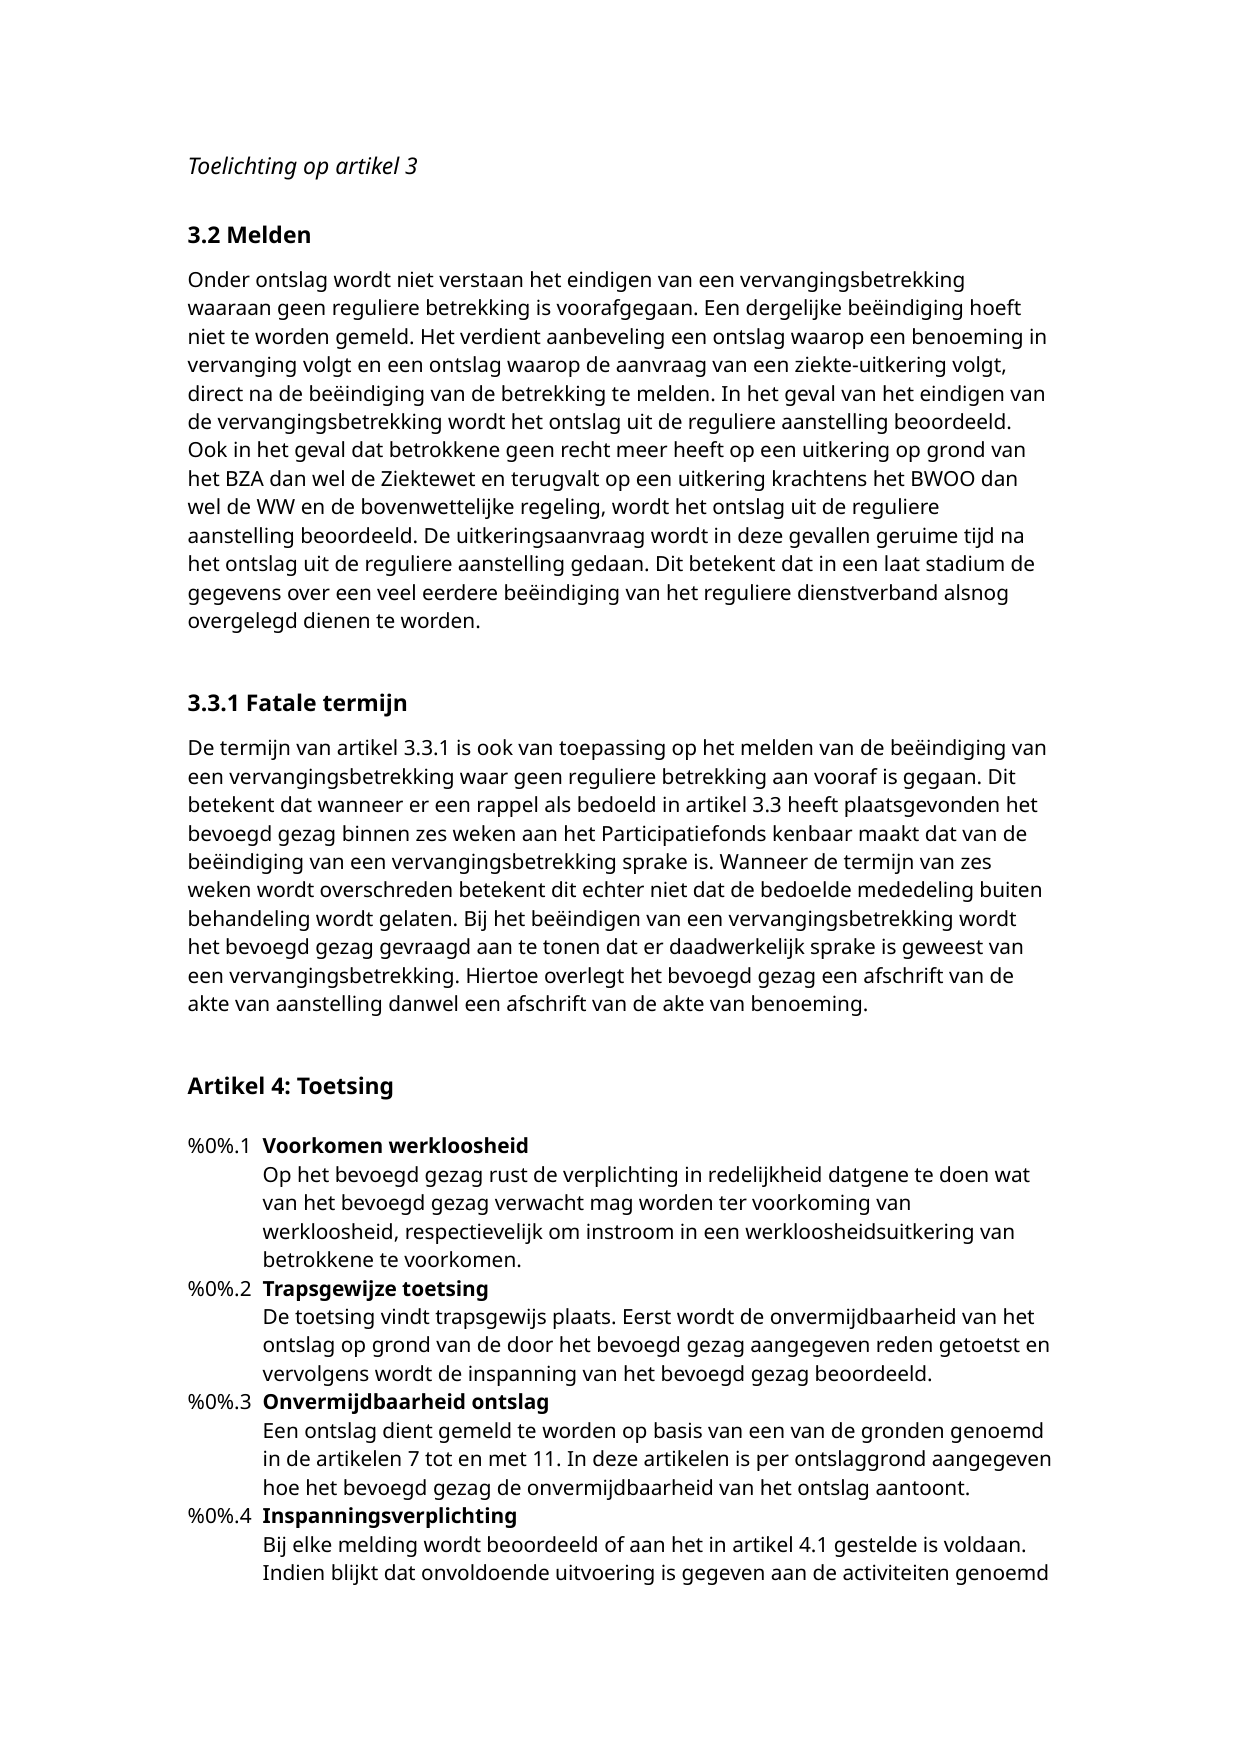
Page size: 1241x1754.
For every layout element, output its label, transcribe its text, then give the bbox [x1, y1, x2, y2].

subtitle Toelichting op artikel 3 [187, 150, 1053, 181]
list De toetsing vindt trapsgewijs plaats. Eerst wordt de onvermijdbaarheid van het ontslag op grond van de door het bevoegd gezag aangegeven reden getoetst en vervolgens wordt de inspanning van het bevoegd gezag beoordeeld. [187, 1302, 1053, 1387]
text De termijn van artikel 3.3.1 is ook van toepassing op het melden van de beëindiging van een vervangingsbetrekking waar geen reguliere betrekking aan vooraf is gegaan. Dit betekent dat wanneer er een rappel als bedoeld in artikel 3.3 heeft plaatsgevonden het bevoegd gezag binnen zes weken aan het Participatiefonds kenbaar maakt dat van de beëindiging van een vervangingsbetrekking sprake is. Wanneer de termijn van zes weken wordt overschreden betekent dit echter niet dat de bedoelde mededeling buiten behandeling wordt gelaten. Bij het beëindigen van een vervangingsbetrekking wordt het bevoegd gezag gevraagd aan te tonen dat er daadwerkelijk sprake is geweest van een vervangingsbetrekking. Hiertoe overlegt het bevoegd gezag een afschrift van de akte van aanstelling danwel een afschrift van de akte van benoeming. [187, 733, 1053, 1018]
text Onder ontslag wordt niet verstaan het eindigen van een vervangingsbetrekking waaraan geen reguliere betrekking is voorafgegaan. Een dergelijke beëindiging hoeft niet te worden gemeld. Het verdient aanbeveling een ontslag waarop een benoeming in vervanging volgt en een ontslag waarop de aanvraag van een ziekte-uitkering volgt, direct na de beëindiging van de betrekking te melden. In het geval van het eindigen van de vervangingsbetrekking wordt het ontslag uit de reguliere aanstelling beoordeeld. Ook in het geval dat betrokkene geen recht meer heeft op een uitkering op grond van het BZA dan wel de Ziektewet en terugvalt op een uitkering krachtens het BWOO dan wel de WW en de bovenwettelijke regeling, wordt het ontslag uit de reguliere aanstelling beoordeeld. De uitkeringsaanvraag wordt in deze gevallen geruime tijd na het ontslag uit de reguliere aanstelling gedaan. Dit betekent dat in een laat stadium de gegevens over een veel eerdere beëindiging van het reguliere dienstverband alsnog overgelegd dienen te worden. [187, 265, 1053, 635]
subtitle Artikel 4: Toetsing [187, 1070, 1053, 1102]
subtitle 3.3.1 Fatale termijn [187, 687, 1053, 718]
list Onvermijdbaarheid ontslag [187, 1387, 1053, 1416]
subtitle 3.2 Melden [187, 219, 1053, 250]
list Trapsgewijze toetsing [187, 1274, 1053, 1302]
list Een ontslag dient gemeld te worden op basis van een van de gronden genoemd in de artikelen 7 tot en met 11. In deze artikelen is per ontslaggrond aangegeven hoe het bevoegd gezag de onvermijdbaarheid van het ontslag aantoont. [187, 1416, 1053, 1501]
list Bij elke melding wordt beoordeeld of aan het in artikel 4.1 gestelde is voldaan. Indien blijkt dat onvoldoende uitvoering is gegeven aan de activiteiten genoemd [187, 1530, 1053, 1587]
list Op het bevoegd gezag rust de verplichting in redelijkheid datgene te doen wat van het bevoegd gezag verwacht mag worden ter voorkoming van werkloosheid, respectievelijk om instroom in een werkloosheidsuitkering van betrokkene te voorkomen. [187, 1160, 1053, 1274]
list Voorkomen werkloosheid [187, 1132, 1053, 1160]
list Inspanningsverplichting [187, 1501, 1053, 1530]
